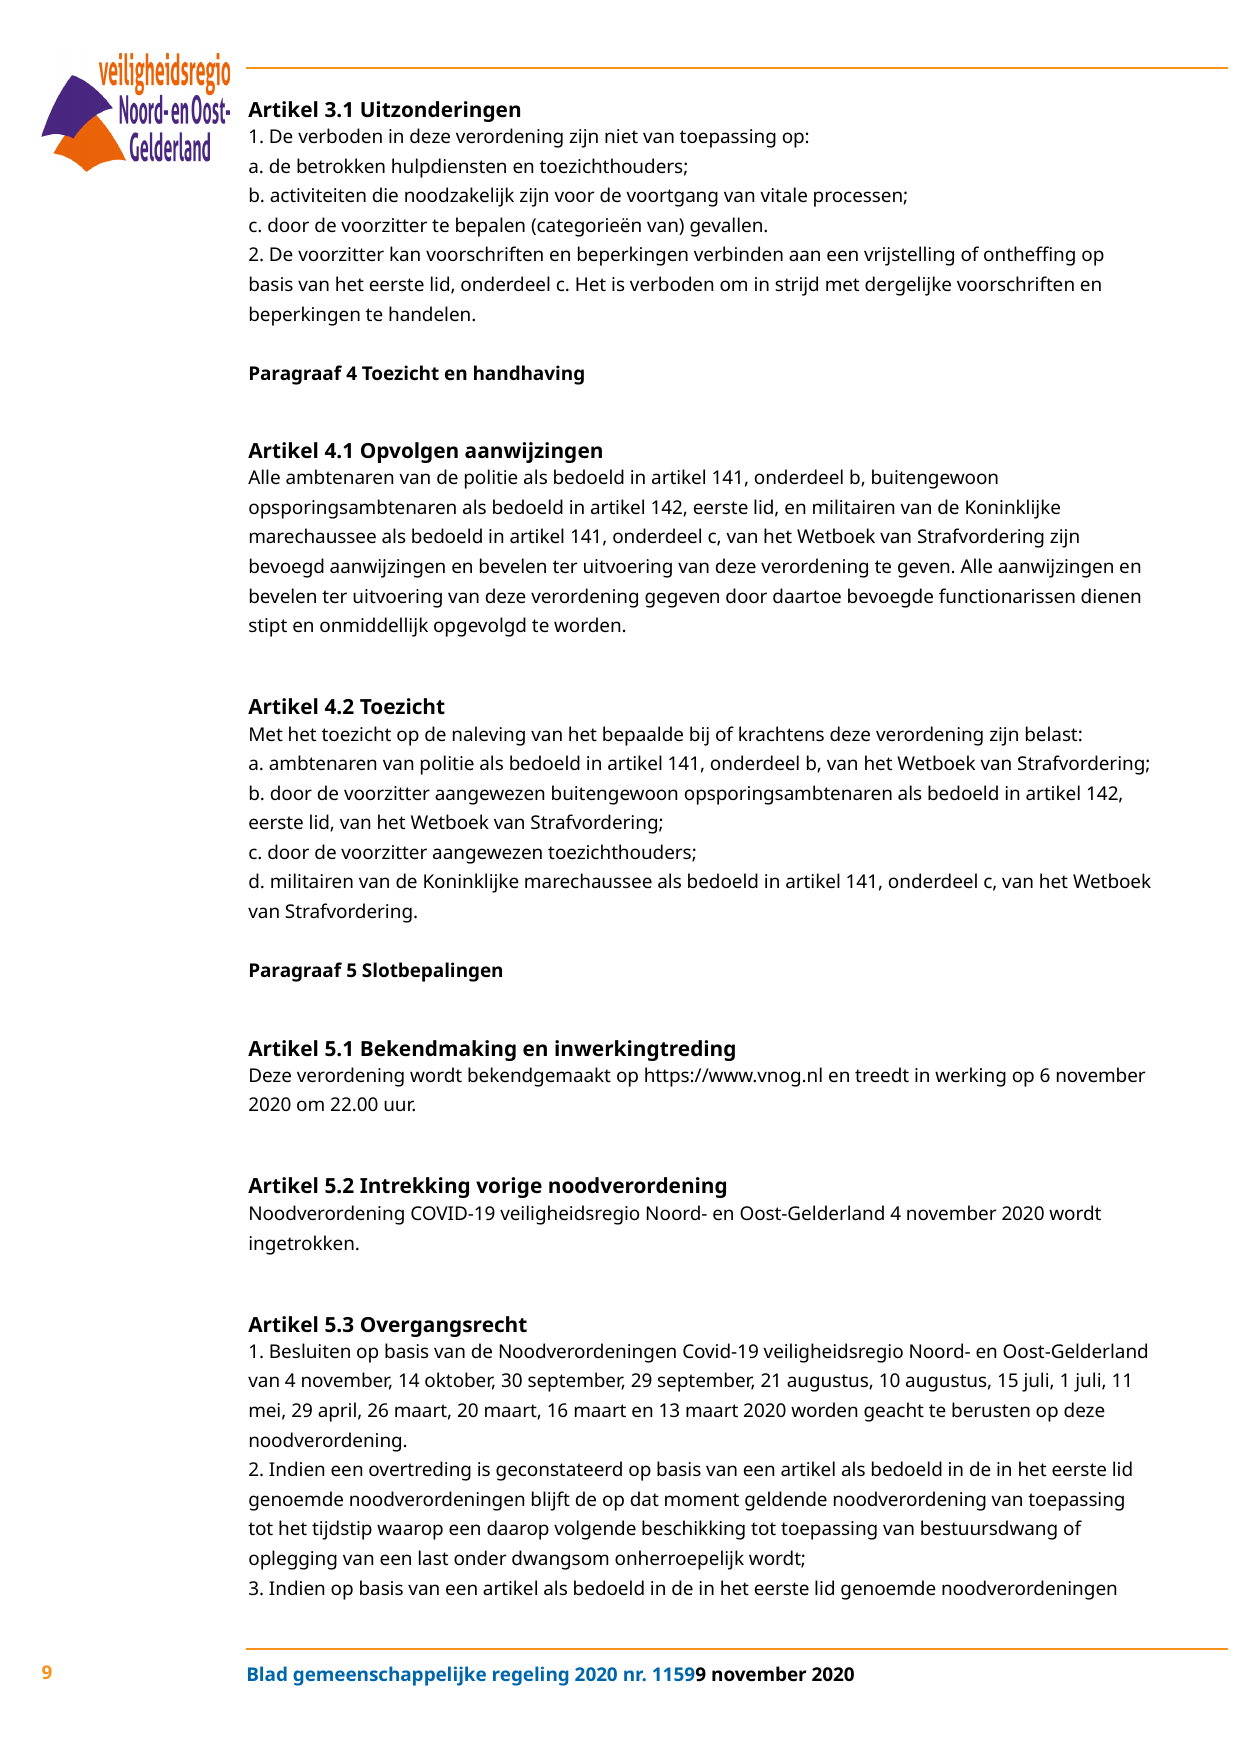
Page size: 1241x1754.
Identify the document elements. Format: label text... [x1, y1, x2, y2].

text Paragraaf 5 Slotbepalingen [248, 957, 1152, 983]
text 2. De voorzitter kan voorschriften en beperkingen verbinden aan een vrijstelling of ontheffing op basis van het eerste lid, onderdeel c. Het is verboden om in strijd met dergelijke voorschriften en beperkingen te handelen. [248, 242, 1152, 326]
text 1. Besluiten op basis van de Noodverordeningen Covid-19 veiligheidsregio Noord- en Oost-Gelderland van 4 november, 14 oktober, 30 september, 29 september, 21 augustus, 10 augustus, 15 juli, 1 juli, 11 mei, 29 april, 26 maart, 20 maart, 16 maart en 13 maart 2020 worden geacht te berusten op deze noodverordening. [248, 1338, 1152, 1453]
text Paragraaf 4 Toezicht en handhaving [248, 360, 1152, 386]
text 3. Indien op basis van een artikel als bedoeld in de in het eerste lid genoemde noodverordeningen [248, 1575, 1152, 1601]
text Artikel 5.3 Overgangsrecht [248, 1310, 1152, 1338]
text Artikel 4.1 Opvolgen aanwijzingen [248, 436, 1152, 464]
text a. ambtenaren van politie als bedoeld in artikel 141, onderdeel b, van het Wetboek van Strafvordering; [248, 750, 1152, 776]
text c. door de voorzitter aangewezen toezichthouders; [248, 839, 1152, 865]
text Deze verordening wordt bekendgemaakt op https://www.vnog.nl en treedt in werking op 6 november 2020 om 22.00 uur. [248, 1062, 1152, 1117]
text c. door de voorzitter te bepalen (categorieën van) gevallen. [248, 212, 1152, 238]
text Artikel 5.2 Intrekking vorige noodverordening [248, 1172, 1152, 1200]
text b. door de voorzitter aangewezen buitengewoon opsporingsambtenaren als bedoeld in artikel 142, eerste lid, van het Wetboek van Strafvordering; [248, 780, 1152, 835]
text Met het toezicht op de naleving van het bepaalde bij of krachtens deze verordening zijn belast: [248, 721, 1152, 747]
text Artikel 5.1 Bekendmaking en inwerkingtreding [248, 1034, 1152, 1062]
picture [41, 47, 231, 172]
text 2. Indien een overtreding is geconstateerd op basis van een artikel als bedoeld in de in het eerste lid genoemde noodverordeningen blijft de op dat moment geldende noodverordening van toepassing tot het tijdstip waarop een daarop volgende beschikking tot toepassing van bestuursdwang of oplegging van een last onder dwangsom onherroepelijk wordt; [248, 1456, 1152, 1571]
text Artikel 4.2 Toezicht [248, 692, 1152, 721]
text Artikel 3.1 Uitzonderingen [248, 95, 1152, 123]
text Alle ambtenaren van de politie als bedoeld in artikel 141, onderdeel b, buitengewoon opsporingsambtenaren als bedoeld in artikel 142, eerste lid, en militairen van de Koninklijke marechaussee als bedoeld in artikel 141, onderdeel c, van het Wetboek van Strafvordering zijn bevoegd aanwijzingen en bevelen ter uitvoering van deze verordening te geven. Alle aanwijzingen en bevelen ter uitvoering van deze verordening gegeven door daartoe bevoegde functionarissen dienen stipt en onmiddellijk opgevolgd te worden. [248, 464, 1152, 638]
text 1. De verboden in deze verordening zijn niet van toepassing op: [248, 123, 1152, 149]
text b. activiteiten die noodzakelijk zijn voor de voortgang van vitale processen; [248, 182, 1152, 208]
text a. de betrokken hulpdiensten en toezichthouders; [248, 153, 1152, 178]
text d. militairen van de Koninklijke marechaussee als bedoeld in artikel 141, onderdeel c, van het Wetboek van Strafvordering. [248, 869, 1152, 924]
text Noodverordening COVID-19 veiligheidsregio Noord- en Oost-Gelderland 4 november 2020 wordt ingetrokken. [248, 1200, 1152, 1255]
